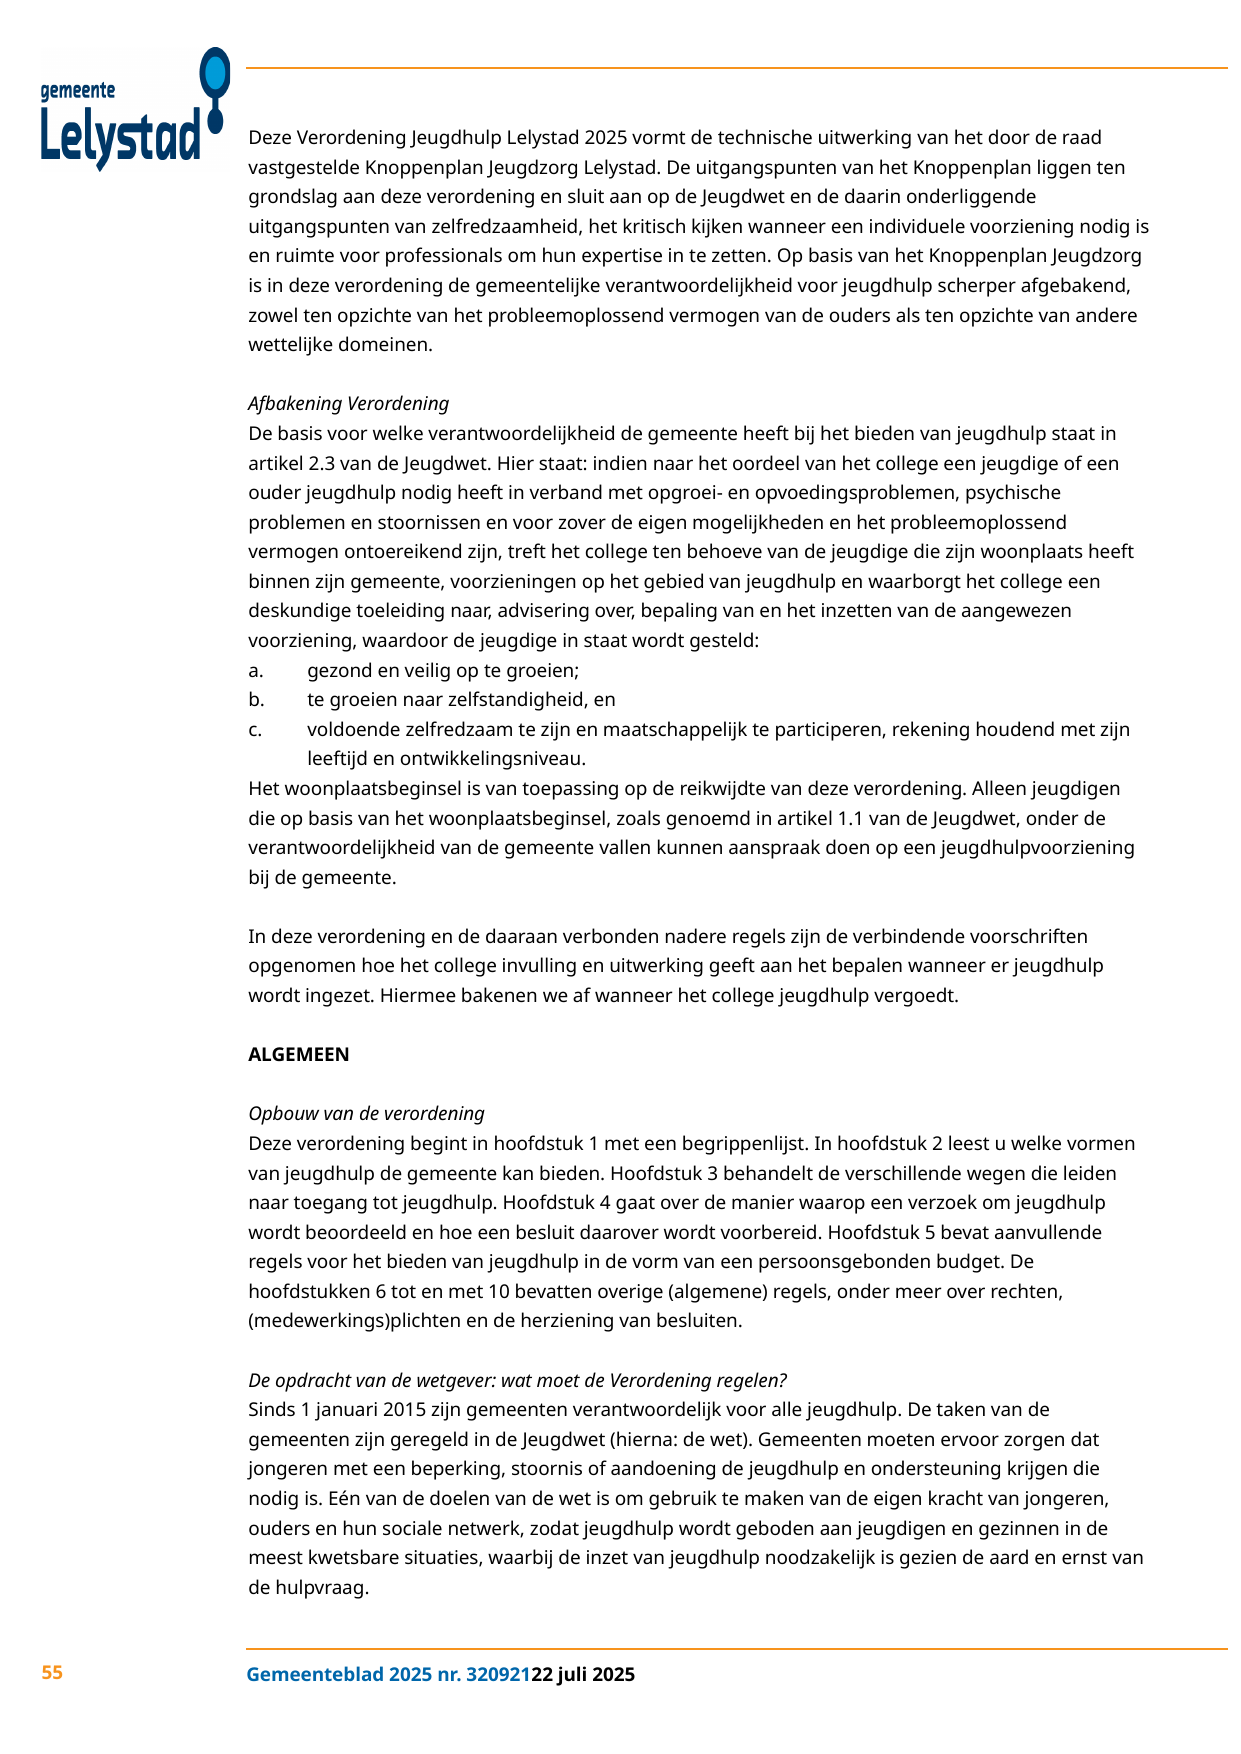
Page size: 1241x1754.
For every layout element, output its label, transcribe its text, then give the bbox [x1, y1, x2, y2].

list te groeien naar zelfstandigheid, en [248, 686, 1152, 712]
text Afbakening Verordening [248, 391, 1152, 416]
text Opbouw van de verordening [248, 1101, 1152, 1126]
text De basis voor welke verantwoordelijkheid de gemeente heeft bij het bieden van jeugdhulp staat in artikel 2.3 van de Jeugdwet. Hier staat: indien naar het oordeel van het college een jeugdige of een ouder jeugdhulp nodig heeft in verband met opgroei- en opvoedingsproblemen, psychische problemen en stoornissen en voor zover de eigen mogelijkheden en het probleemoplossend vermogen ontoereikend zijn, treft het college ten behoeve van de jeugdige die zijn woonplaats heeft binnen zijn gemeente, voorzieningen op het gebied van jeugdhulp en waarborgt het college een deskundige toeleiding naar, advisering over, bepaling van en het inzetten van de aangewezen voorziening, waardoor de jeugdige in staat wordt gesteld: [248, 420, 1152, 653]
list gezond en veilig op te groeien; [248, 657, 1152, 683]
list voldoende zelfredzaam te zijn en maatschappelijk te participeren, rekening houdend met zijn leeftijd en ontwikkelingsniveau. [248, 716, 1152, 771]
text ALGEMEEN [248, 1041, 1152, 1067]
text Sinds 1 januari 2015 zijn gemeenten verantwoordelijk voor alle jeugdhulp. De taken van de gemeenten zijn geregeld in de Jeugdwet (hierna: de wet). Gemeenten moeten ervoor zorgen dat jongeren met een beperking, stoornis of aandoening de jeugdhulp en ondersteuning krijgen die nodig is. Eén van de doelen van de wet is om gebruik te maken van de eigen kracht van jongeren, ouders en hun sociale netwerk, zodat jeugdhulp wordt geboden aan jeugdigen en gezinnen in de meest kwetsbare situaties, waarbij de inzet van jeugdhulp noodzakelijk is gezien de aard en ernst van de hulpvraag. [248, 1396, 1152, 1600]
text Deze Verordening Jeugdhulp Lelystad 2025 vormt de technische uitwerking van het door de raad vastgestelde Knoppenplan Jeugdzorg Lelystad. De uitgangspunten van het Knoppenplan liggen ten grondslag aan deze verordening en sluit aan op de Jeugdwet en de daarin onderliggende uitgangspunten van zelfredzaamheid, het kritisch kijken wanneer een individuele voorziening nodig is en ruimte voor professionals om hun expertise in te zetten. Op basis van het Knoppenplan Jeugdzorg is in deze verordening de gemeentelijke verantwoordelijkheid voor jeugdhulp scherper afgebakend, zowel ten opzichte van het probleemoplossend vermogen van de ouders als ten opzichte van andere wettelijke domeinen. [248, 124, 1152, 357]
text Deze verordening begint in hoofdstuk 1 met een begrippenlijst. In hoofdstuk 2 leest u welke vormen van jeugdhulp de gemeente kan bieden. Hoofdstuk 3 behandelt de verschillende wegen die leiden naar toegang tot jeugdhulp. Hoofdstuk 4 gaat over de manier waarop een verzoek om jeugdhulp wordt beoordeeld en hoe een besluit daarover wordt voorbereid. Hoofdstuk 5 bevat aanvullende regels voor het bieden van jeugdhulp in de vorm van een persoonsgebonden budget. De hoofdstukken 6 tot en met 10 bevatten overige (algemene) regels, onder meer over rechten, (medewerkings)plichten en de herziening van besluiten. [248, 1130, 1152, 1333]
picture [41, 47, 231, 172]
text Het woonplaatsbeginsel is van toepassing op de reikwijdte van deze verordening. Alleen jeugdigen die op basis van het woonplaatsbeginsel, zoals genoemd in artikel 1.1 van de Jeugdwet, onder de verantwoordelijkheid van de gemeente vallen kunnen aanspraak doen op een jeugdhulpvoorziening bij de gemeente. [248, 775, 1152, 890]
text De opdracht van de wetgever: wat moet de Verordening regelen? [248, 1367, 1152, 1393]
text In deze verordening en de daaraan verbonden nadere regels zijn de verbindende voorschriften opgenomen hoe het college invulling en uitwerking geeft aan het bepalen wanneer er jeugdhulp wordt ingezet. Hiermee bakenen we af wanneer het college jeugdhulp vergoedt. [248, 923, 1152, 1008]
